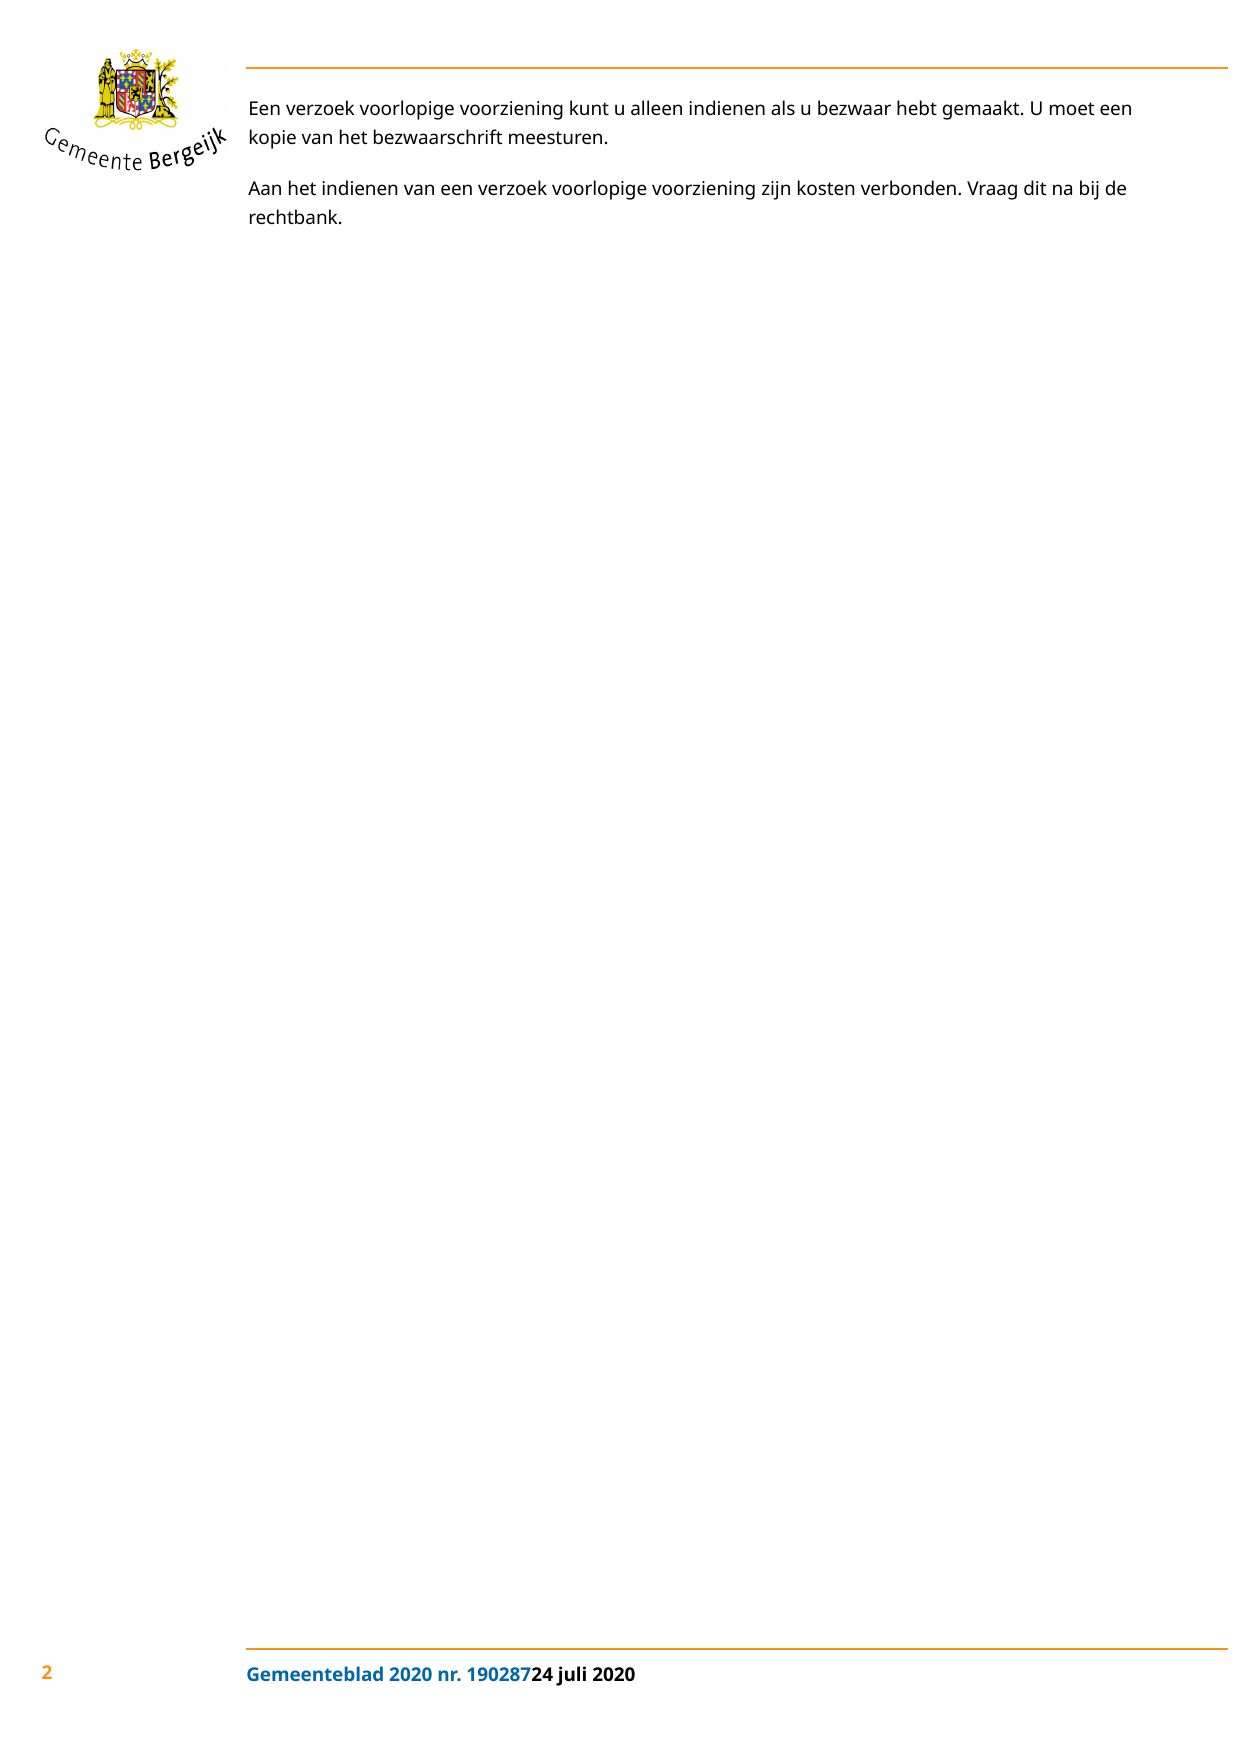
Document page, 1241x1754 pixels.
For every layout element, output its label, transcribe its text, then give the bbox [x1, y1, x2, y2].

text Aan het indienen van een verzoek voorlopige voorziening zijn kosten verbonden. Vraag dit na bij de rechtbank. [248, 175, 1152, 230]
picture [41, 47, 231, 172]
text Een verzoek voorlopige voorziening kunt u alleen indienen als u bezwaar hebt gemaakt. U moet een kopie van het bezwaarschrift meesturen. [248, 95, 1152, 150]
